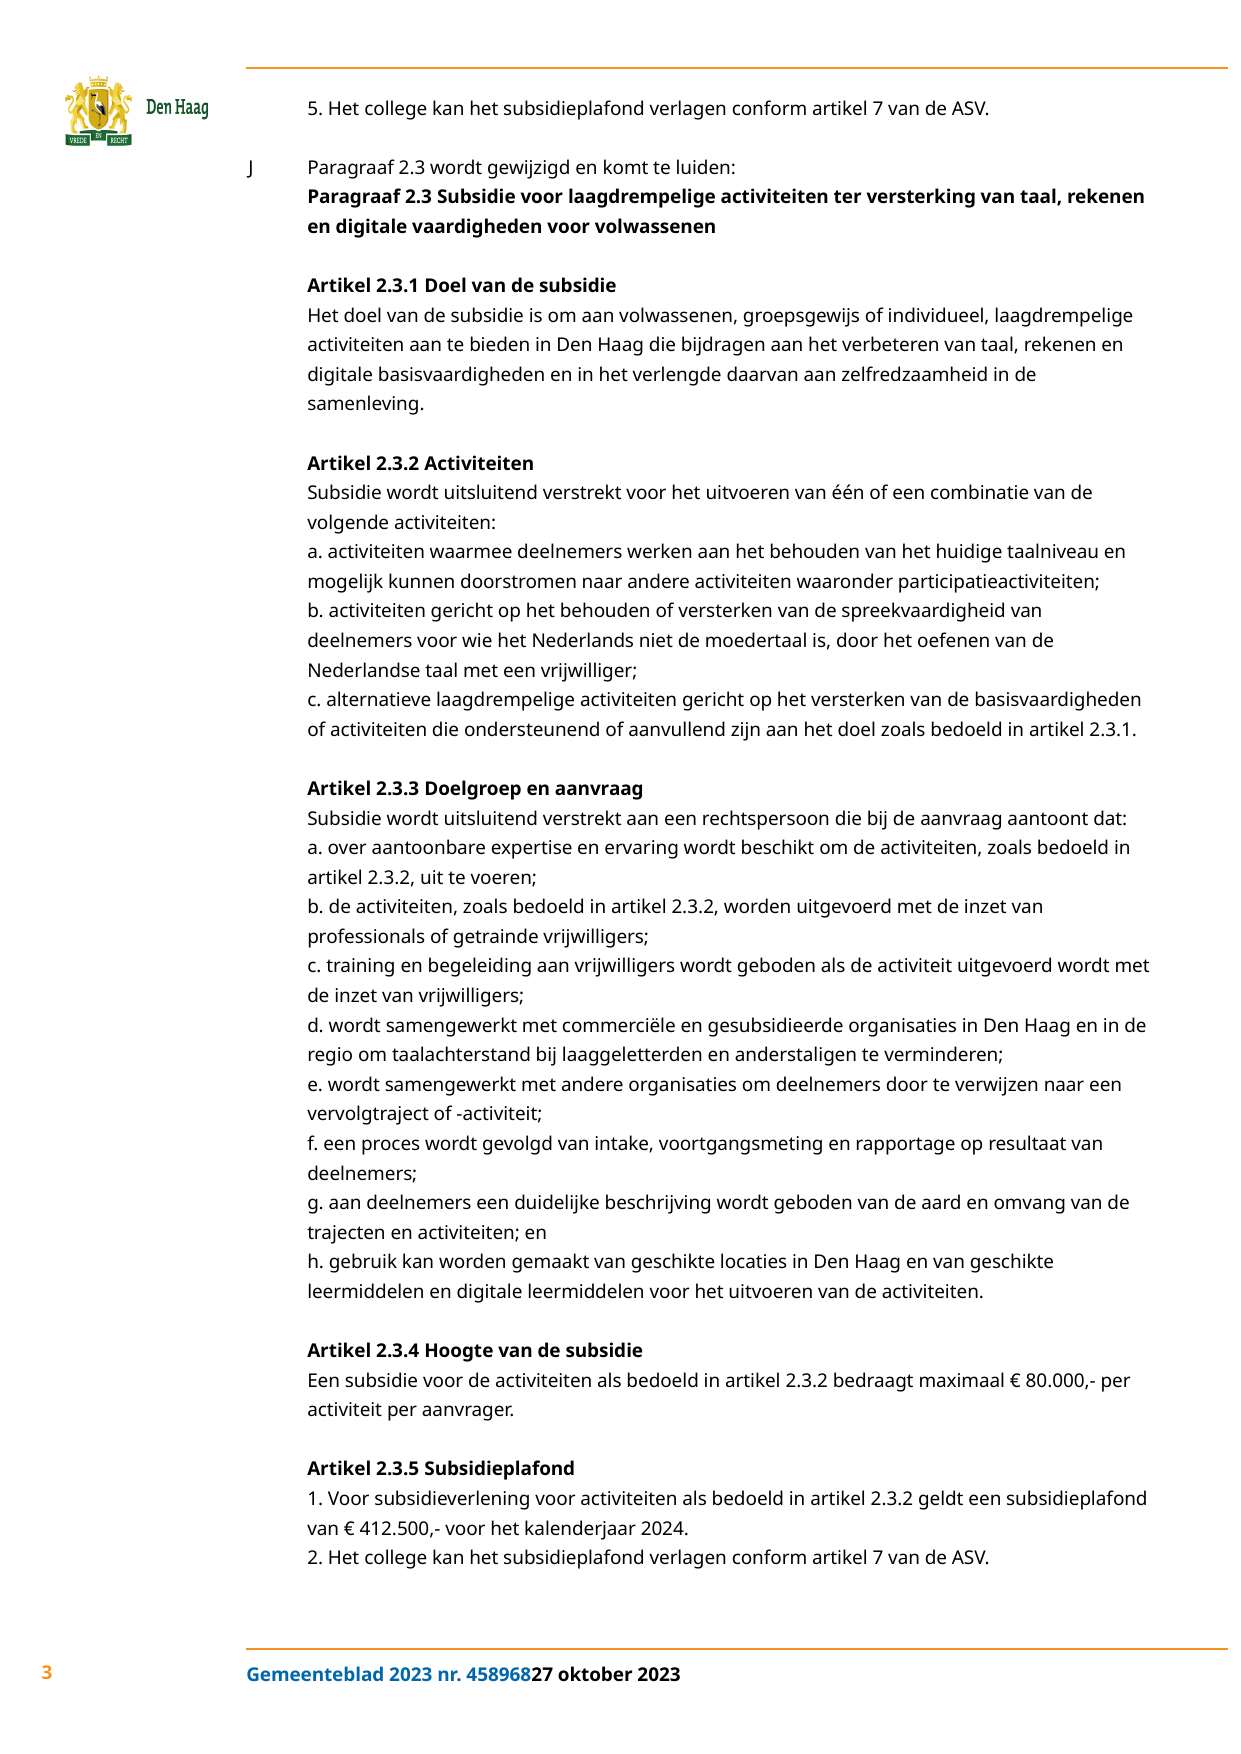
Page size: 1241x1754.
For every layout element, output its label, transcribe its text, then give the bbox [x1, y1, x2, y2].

list a. over aantoonbare expertise en ervaring wordt beschikt om de activiteiten, zoals bedoeld in artikel 2.3.2, uit te voeren; [248, 834, 1152, 890]
list Subsidie wordt uitsluitend verstrekt voor het uitvoeren van één of een combinatie van de volgende activiteiten: [248, 479, 1152, 535]
picture [41, 47, 231, 172]
list Paragraaf 2.3 Subsidie voor laagdrempelige activiteiten ter versterking van taal, rekenen en digitale vaardigheden voor volwassenen [248, 183, 1152, 239]
list Artikel 2.3.1 Doel van de subsidie [248, 272, 1152, 298]
list Artikel 2.3.5 Subsidieplafond [248, 1456, 1152, 1481]
list Artikel 2.3.2 Activiteiten [248, 450, 1152, 476]
list b. de activiteiten, zoals bedoeld in artikel 2.3.2, worden uitgevoerd met de inzet van professionals of getrainde vrijwilligers; [248, 893, 1152, 949]
list b. activiteiten gericht op het behouden of versterken van de spreekvaardigheid van deelnemers voor wie het Nederlands niet de moedertaal is, door het oefenen van de Nederlandse taal met een vrijwilliger; [248, 598, 1152, 683]
list f. een proces wordt gevolgd van intake, voortgangsmeting en rapportage op resultaat van deelnemers; [248, 1130, 1152, 1186]
list c. training en begeleiding aan vrijwilligers wordt geboden als de activiteit uitgevoerd wordt met de inzet van vrijwilligers; [248, 953, 1152, 1008]
list Een subsidie voor de activiteiten als bedoeld in artikel 2.3.2 bedraagt maximaal € 80.000,- per activiteit per aanvrager. [248, 1367, 1152, 1422]
list e. wordt samengewerkt met andere organisaties om deelnemers door te verwijzen naar een vervolgtraject of -activiteit; [248, 1071, 1152, 1126]
list 5. Het college kan het subsidieplafond verlagen conform artikel 7 van de ASV. [248, 95, 1152, 121]
list h. gebruik kan worden gemaakt van geschikte locaties in Den Haag en van geschikte leermiddelen en digitale leermiddelen voor het uitvoeren van de activiteiten. [248, 1248, 1152, 1304]
list Het doel van de subsidie is om aan volwassenen, groepsgewijs of individueel, laagdrempelige activiteiten aan te bieden in Den Haag die bijdragen aan het verbeteren van taal, rekenen en digitale basisvaardigheden en in het verlengde daarvan aan zelfredzaamheid in de samenleving. [248, 302, 1152, 416]
list Subsidie wordt uitsluitend verstrekt aan een rechtspersoon die bij de aanvraag aantoont dat: [248, 805, 1152, 831]
list c. alternatieve laagdrempelige activiteiten gericht op het versterken van de basisvaardigheden of activiteiten die ondersteunend of aanvullend zijn aan het doel zoals bedoeld in artikel 2.3.1. [248, 686, 1152, 742]
list d. wordt samengewerkt met commerciële en gesubsidieerde organisaties in Den Haag en in de regio om taalachterstand bij laaggeletterden en anderstaligen te verminderen; [248, 1012, 1152, 1067]
list 1. Voor subsidieverlening voor activiteiten als bedoeld in artikel 2.3.2 geldt een subsidieplafond van € 412.500,- voor het kalenderjaar 2024. [248, 1485, 1152, 1541]
list Paragraaf 2.3 wordt gewijzigd en komt te luiden: [248, 154, 1152, 180]
list g. aan deelnemers een duidelijke beschrijving wordt geboden van de aard en omvang van de trajecten en activiteiten; en [248, 1189, 1152, 1245]
list a. activiteiten waarmee deelnemers werken aan het behouden van het huidige taalniveau en mogelijk kunnen doorstromen naar andere activiteiten waaronder participatieactiviteiten; [248, 538, 1152, 594]
list 2. Het college kan het subsidieplafond verlagen conform artikel 7 van de ASV. [248, 1544, 1152, 1570]
list Artikel 2.3.3 Doelgroep en aanvraag [248, 775, 1152, 801]
list Artikel 2.3.4 Hoogte van de subsidie [248, 1337, 1152, 1363]
